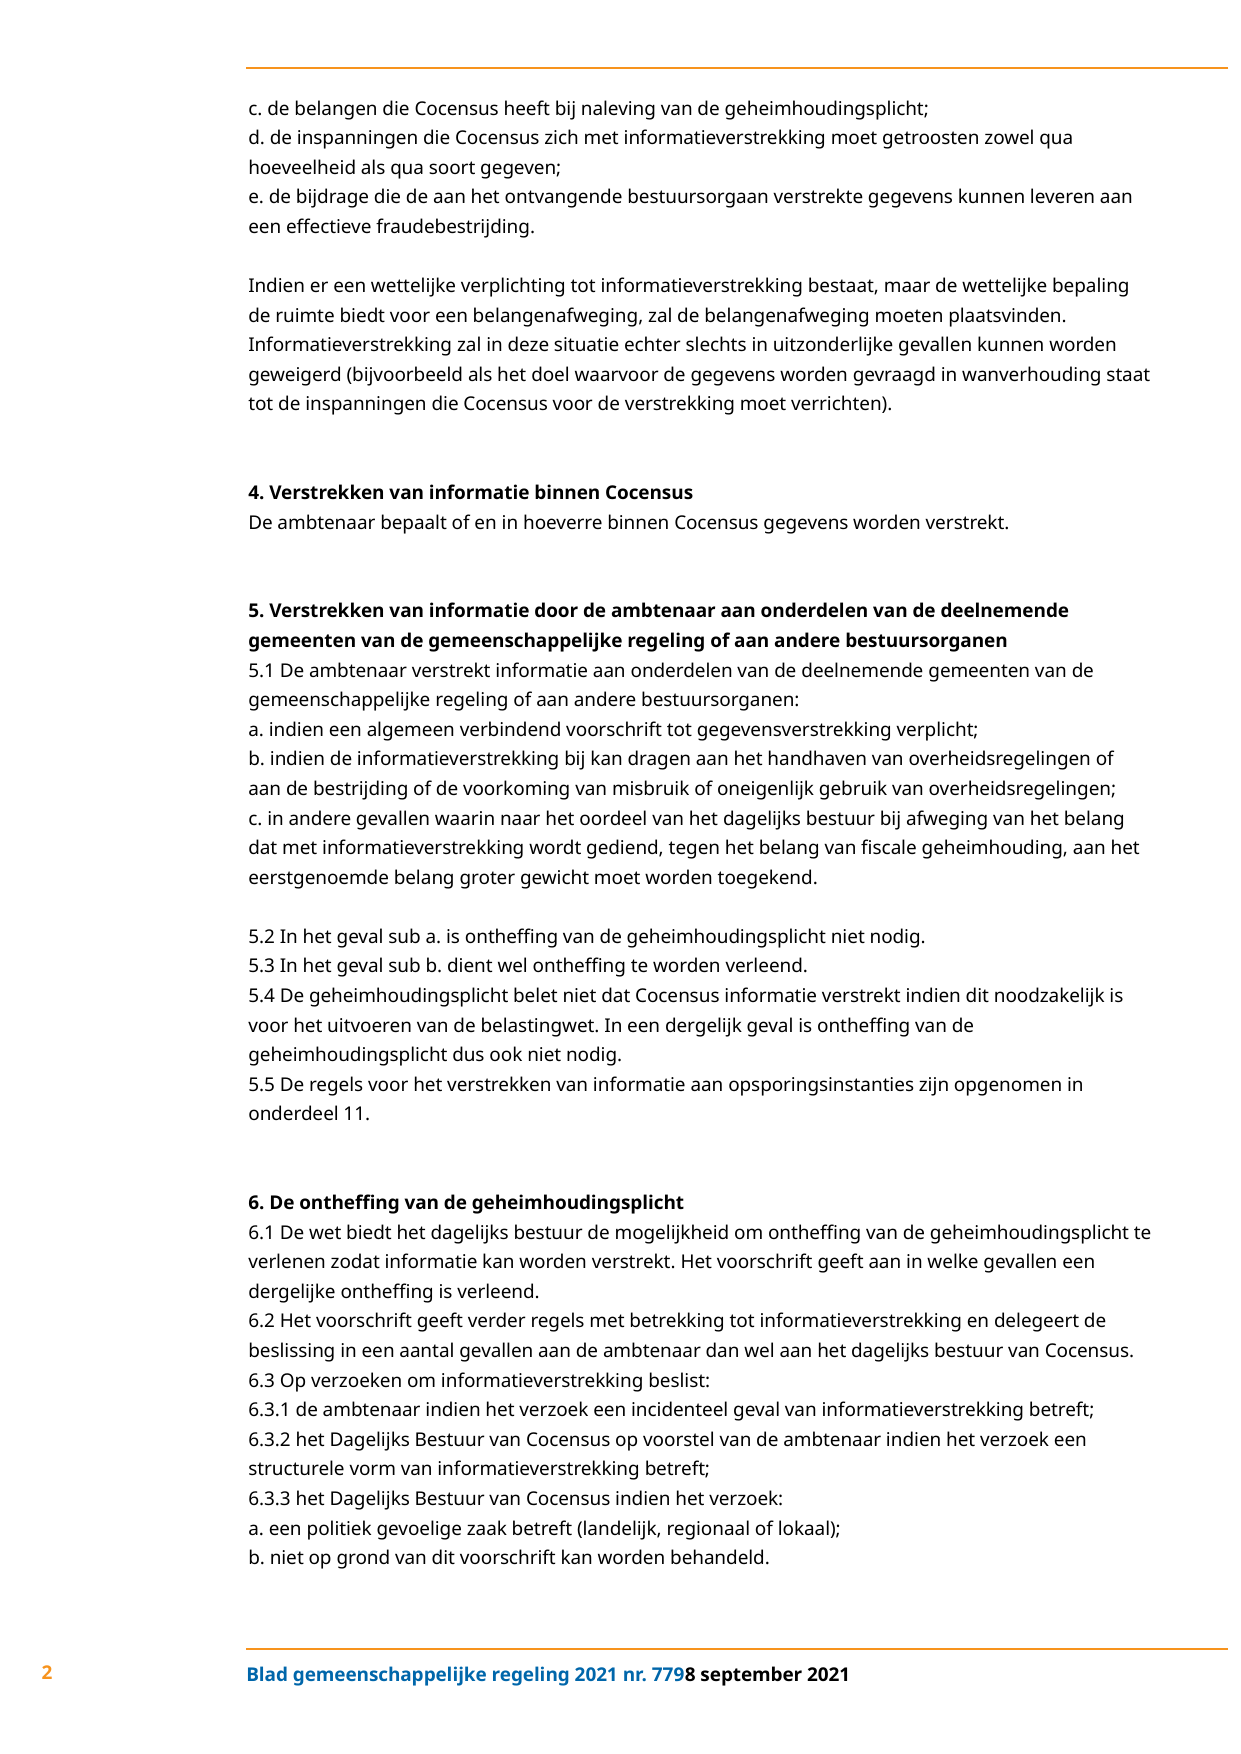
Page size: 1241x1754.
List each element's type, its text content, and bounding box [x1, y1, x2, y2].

text 5.5 De regels voor het verstrekken van informatie aan opsporingsinstanties zijn opgenomen in onderdeel 11. [248, 1071, 1152, 1126]
text 6.1 De wet biedt het dagelijks bestuur de mogelijkheid om ontheffing van de geheimhoudingsplicht te verlenen zodat informatie kan worden verstrekt. Het voorschrift geeft aan in welke gevallen een dergelijke ontheffing is verleend. [248, 1219, 1152, 1304]
text 5.4 De geheimhoudingsplicht belet niet dat Cocensus informatie verstrekt indien dit noodzakelijk is voor het uitvoeren van de belastingwet. In een dergelijk geval is ontheffing van de geheimhoudingsplicht dus ook niet nodig. [248, 982, 1152, 1067]
text 6.3.2 het Dagelijks Bestuur van Cocensus op voorstel van de ambtenaar indien het verzoek een structurele vorm van informatieverstrekking betreft; [248, 1426, 1152, 1481]
text e. de bijdrage die de aan het ontvangende bestuursorgaan verstrekte gegevens kunnen leveren aan een effectieve fraudebestrijding. [248, 183, 1152, 239]
text b. indien de informatieverstrekking bij kan dragen aan het handhaven van overheidsregelingen of aan de bestrijding of de voorkoming van misbruik of oneigenlijk gebruik van overheidsregelingen; [248, 746, 1152, 801]
text d. de inspanningen die Cocensus zich met informatieverstrekking moet getroosten zowel qua hoeveelheid als qua soort gegeven; [248, 124, 1152, 180]
picture [41, 47, 231, 172]
text a. een politiek gevoelige zaak betreft (landelijk, regionaal of lokaal); [248, 1515, 1152, 1541]
text De ambtenaar bepaalt of en in hoeverre binnen Cocensus gegevens worden verstrekt. [248, 509, 1152, 535]
text c. in andere gevallen waarin naar het oordeel van het dagelijks bestuur bij afweging van het belang dat met informatieverstrekking wordt gediend, tegen het belang van fiscale geheimhouding, aan het eerstgenoemde belang groter gewicht moet worden toegekend. [248, 805, 1152, 890]
text 5.1 De ambtenaar verstrekt informatie aan onderdelen van de deelnemende gemeenten van de gemeenschappelijke regeling of aan andere bestuursorganen: [248, 657, 1152, 712]
text 5. Verstrekken van informatie door de ambtenaar aan onderdelen van de deelnemende gemeenten van de gemeenschappelijke regeling of aan andere bestuursorganen [248, 598, 1152, 653]
text a. indien een algemeen verbindend voorschrift tot gegevensverstrekking verplicht; [248, 716, 1152, 742]
text 6.3 Op verzoeken om informatieverstrekking beslist: [248, 1367, 1152, 1393]
text 5.3 In het geval sub b. dient wel ontheffing te worden verleend. [248, 953, 1152, 978]
text 6.3.3 het Dagelijks Bestuur van Cocensus indien het verzoek: [248, 1485, 1152, 1511]
text 5.2 In het geval sub a. is ontheffing van de geheimhoudingsplicht niet nodig. [248, 923, 1152, 949]
text c. de belangen die Cocensus heeft bij naleving van de geheimhoudingsplicht; [248, 95, 1152, 121]
text 6.3.1 de ambtenaar indien het verzoek een incidenteel geval van informatieverstrekking betreft; [248, 1396, 1152, 1422]
text 6. De ontheffing van de geheimhoudingsplicht [248, 1189, 1152, 1215]
text b. niet op grond van dit voorschrift kan worden behandeld. [248, 1544, 1152, 1570]
text 4. Verstrekken van informatie binnen Cocensus [248, 479, 1152, 505]
text Indien er een wettelijke verplichting tot informatieverstrekking bestaat, maar de wettelijke bepaling de ruimte biedt voor een belangenafweging, zal de belangenafweging moeten plaatsvinden. Informatieverstrekking zal in deze situatie echter slechts in uitzonderlijke gevallen kunnen worden geweigerd (bijvoorbeeld als het doel waarvoor de gegevens worden gevraagd in wanverhouding staat tot de inspanningen die Cocensus voor de verstrekking moet verrichten). [248, 272, 1152, 416]
text 6.2 Het voorschrift geeft verder regels met betrekking tot informatieverstrekking en delegeert de beslissing in een aantal gevallen aan de ambtenaar dan wel aan het dagelijks bestuur van Cocensus. [248, 1308, 1152, 1363]
